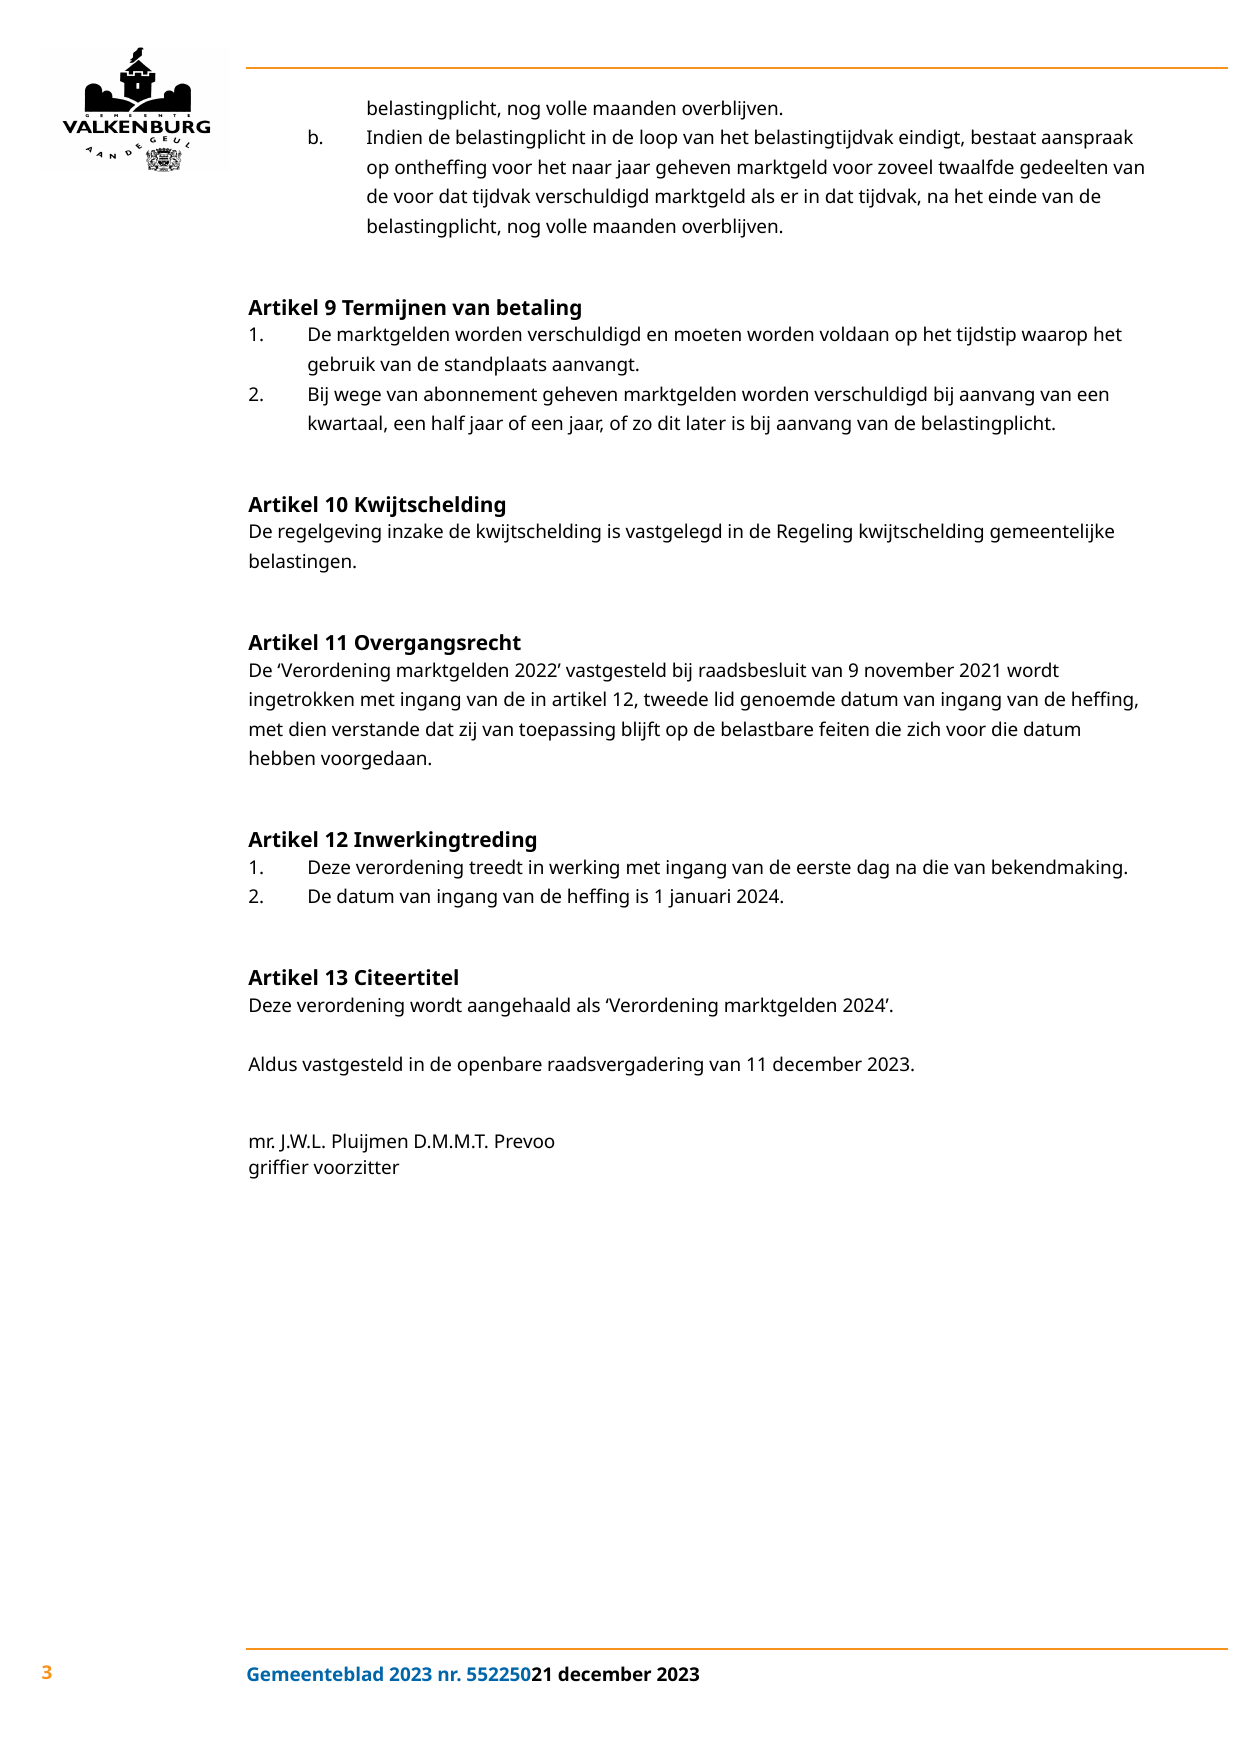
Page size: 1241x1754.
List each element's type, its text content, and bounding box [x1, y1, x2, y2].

picture [41, 47, 231, 172]
text Artikel 11 Overgangsrecht [248, 628, 1152, 657]
text Deze verordening wordt aangehaald als ‘Verordening marktgelden 2024’. [248, 992, 1152, 1018]
text Aldus vastgesteld in de openbare raadsvergadering van 11 december 2023. [248, 1051, 1152, 1077]
list De marktgelden worden verschuldigd en moeten worden voldaan op het tijdstip waarop het gebruik van de standplaats aanvangt. [248, 322, 1152, 377]
list belastingplicht, nog volle maanden overblijven. [307, 95, 1152, 121]
list Bij wege van abonnement geheven marktgelden worden verschuldigd bij aanvang van een kwartaal, een half jaar of een jaar, of zo dit later is bij aanvang van de belastingplicht. [248, 381, 1152, 436]
list De datum van ingang van de heffing is 1 januari 2024. [248, 883, 1152, 909]
text mr. J.W.L. Pluijmen D.M.M.T. Prevoo [248, 1128, 1152, 1154]
text Artikel 9 Termijnen van betaling [248, 293, 1152, 322]
list Deze verordening treedt in werking met ingang van de eerste dag na die van bekendmaking. [248, 854, 1152, 880]
text De ‘Verordening marktgelden 2022’ vastgesteld bij raadsbesluit van 9 november 2021 wordt ingetrokken met ingang van de in artikel 12, tweede lid genoemde datum van ingang van de heffing, met dien verstande dat zij van toepassing blijft op de belastbare feiten die zich voor die datum hebben voorgedaan. [248, 657, 1152, 771]
list Indien de belastingplicht in de loop van het belastingtijdvak eindigt, bestaat aanspraak op ontheffing voor het naar jaar geheven marktgeld voor zoveel twaalfde gedeelten van de voor dat tijdvak verschuldigd marktgeld als er in dat tijdvak, na het einde van de belastingplicht, nog volle maanden overblijven. [307, 124, 1152, 239]
text Artikel 10 Kwijtschelding [248, 490, 1152, 519]
text Artikel 13 Citeertitel [248, 963, 1152, 992]
text griffier voorzitter [248, 1154, 1152, 1180]
text Artikel 12 Inwerkingtreding [248, 826, 1152, 854]
text De regelgeving inzake de kwijtschelding is vastgelegd in de Regeling kwijtschelding gemeentelijke belastingen. [248, 519, 1152, 574]
